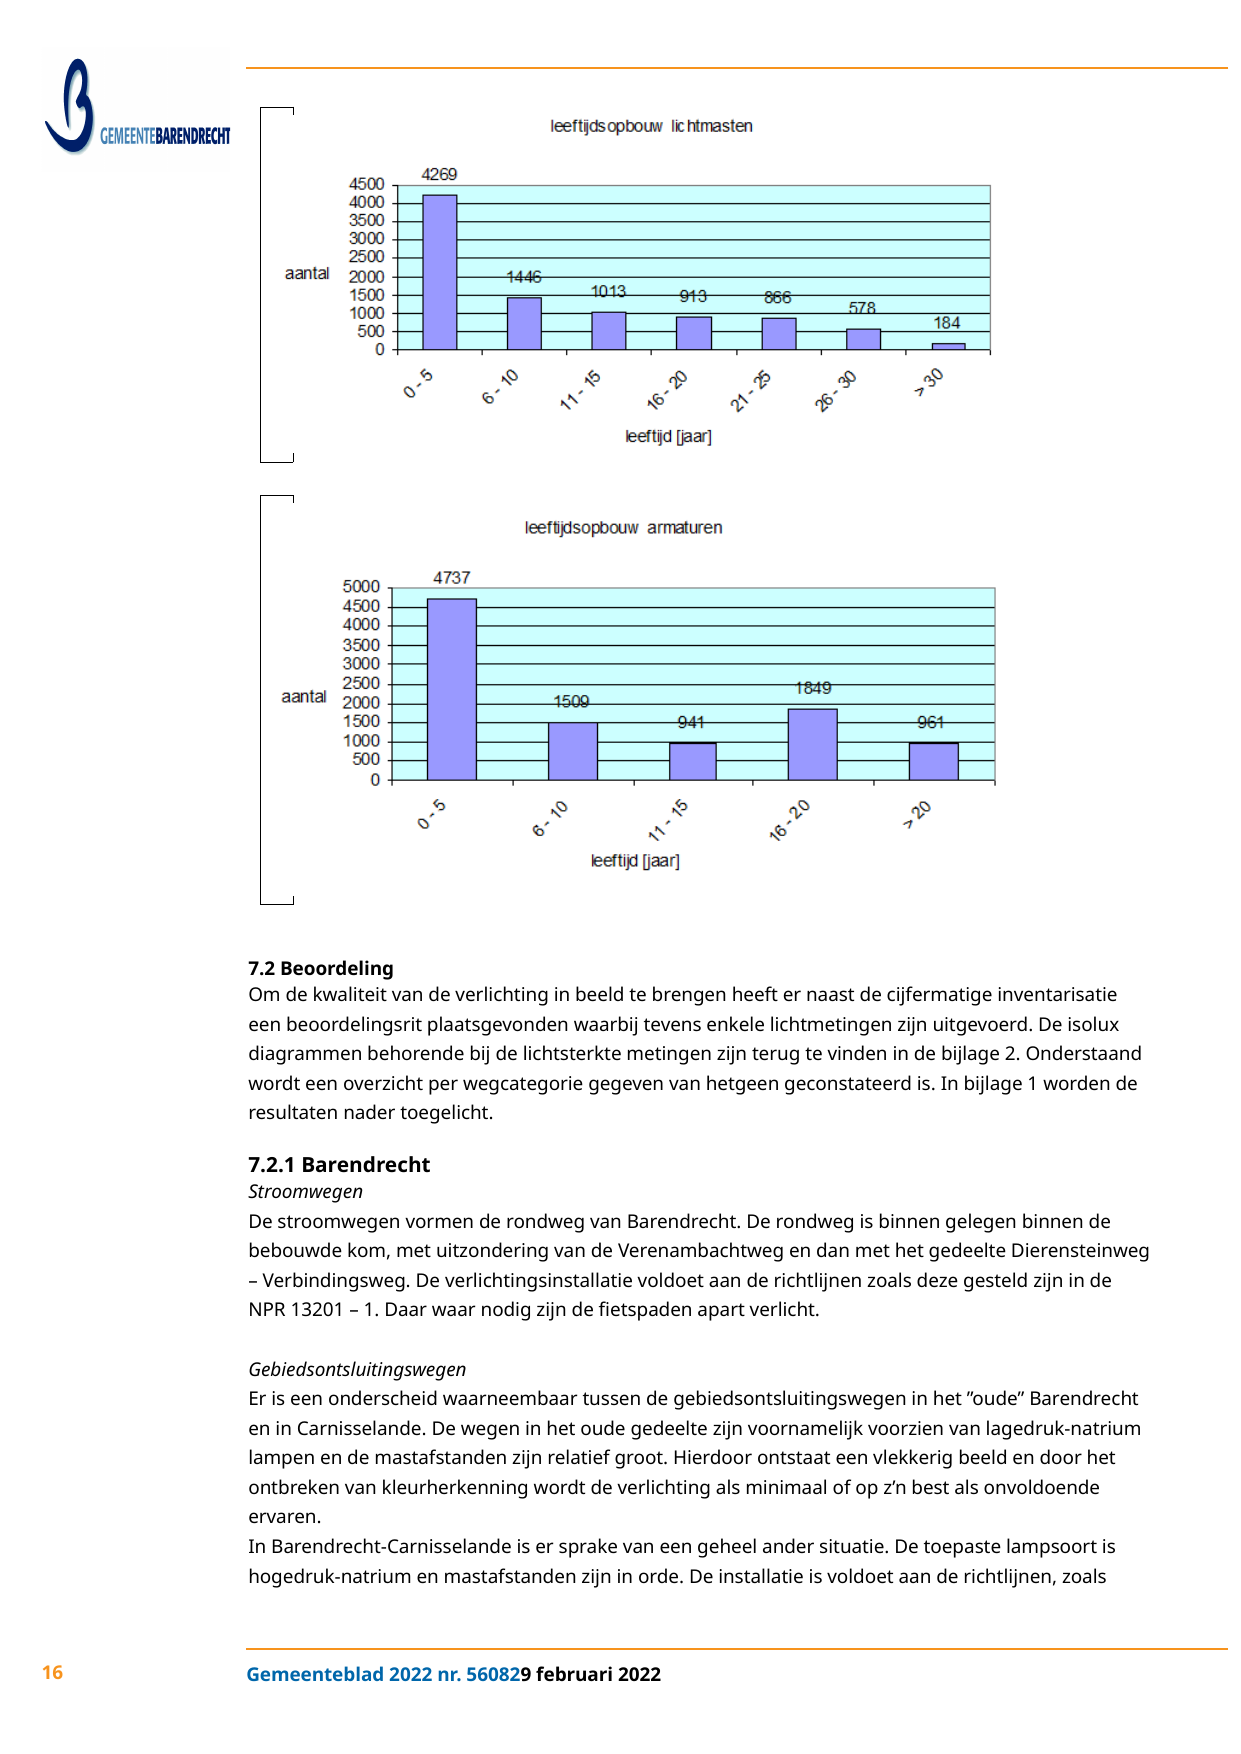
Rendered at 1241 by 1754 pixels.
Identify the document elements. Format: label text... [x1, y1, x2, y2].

picture [268, 503, 1008, 896]
text Om de kwaliteit van de verlichting in beeld te brengen heeft er naast de cijfermatige inventarisatie een beoordelingsrit plaatsgevonden waarbij tevens enkele lichtmetingen zijn uitgevoerd. De isolux diagrammen behorende bij de lichtsterkte metingen zijn terug te vinden in de bijlage 2. Onderstaand wordt een overzicht per wegcategorie gegeven van hetgeen geconstateerd is. In bijlage 1 worden de resultaten nader toegelicht. [248, 981, 1152, 1125]
text In Barendrecht-Carnisselande is er sprake van een geheel ander situatie. De toepaste lampsoort is hogedruk-natrium en mastafstanden zijn in orde. De installatie is voldoet aan de richtlijnen, zoals [248, 1533, 1152, 1589]
picture [41, 47, 231, 172]
text 7.2 Beoordeling [248, 955, 1152, 981]
text De stroomwegen vormen de rondweg van Barendrecht. De rondweg is binnen gelegen binnen de bebouwde kom, met uitzondering van de Verenambachtweg en dan met het gedeelte Dierensteinweg – Verbindingsweg. De verlichtingsinstallatie voldoet aan de richtlijnen zoals deze gesteld zijn in de NPR 13201 – 1. Daar waar nodig zijn de fietspaden apart verlicht. [248, 1208, 1152, 1322]
text Er is een onderscheid waarneembaar tussen de gebiedsontsluitingswegen in het ”oude” Barendrecht en in Carnisselande. De wegen in het oude gedeelte zijn voornamelijk voorzien van lagedruk-natrium lampen en de mastafstanden zijn relatief groot. Hierdoor ontstaat een vlekkerig beeld en door het ontbreken van kleurherkenning wordt de verlichting als minimaal of op z’n best als onvoldoende ervaren. [248, 1385, 1152, 1529]
text Gebiedsontsluitingswegen [248, 1356, 1152, 1382]
text 7.2.1 Barendrecht [248, 1150, 1152, 1178]
text Stroomwegen [248, 1178, 1152, 1204]
picture [268, 115, 1008, 453]
